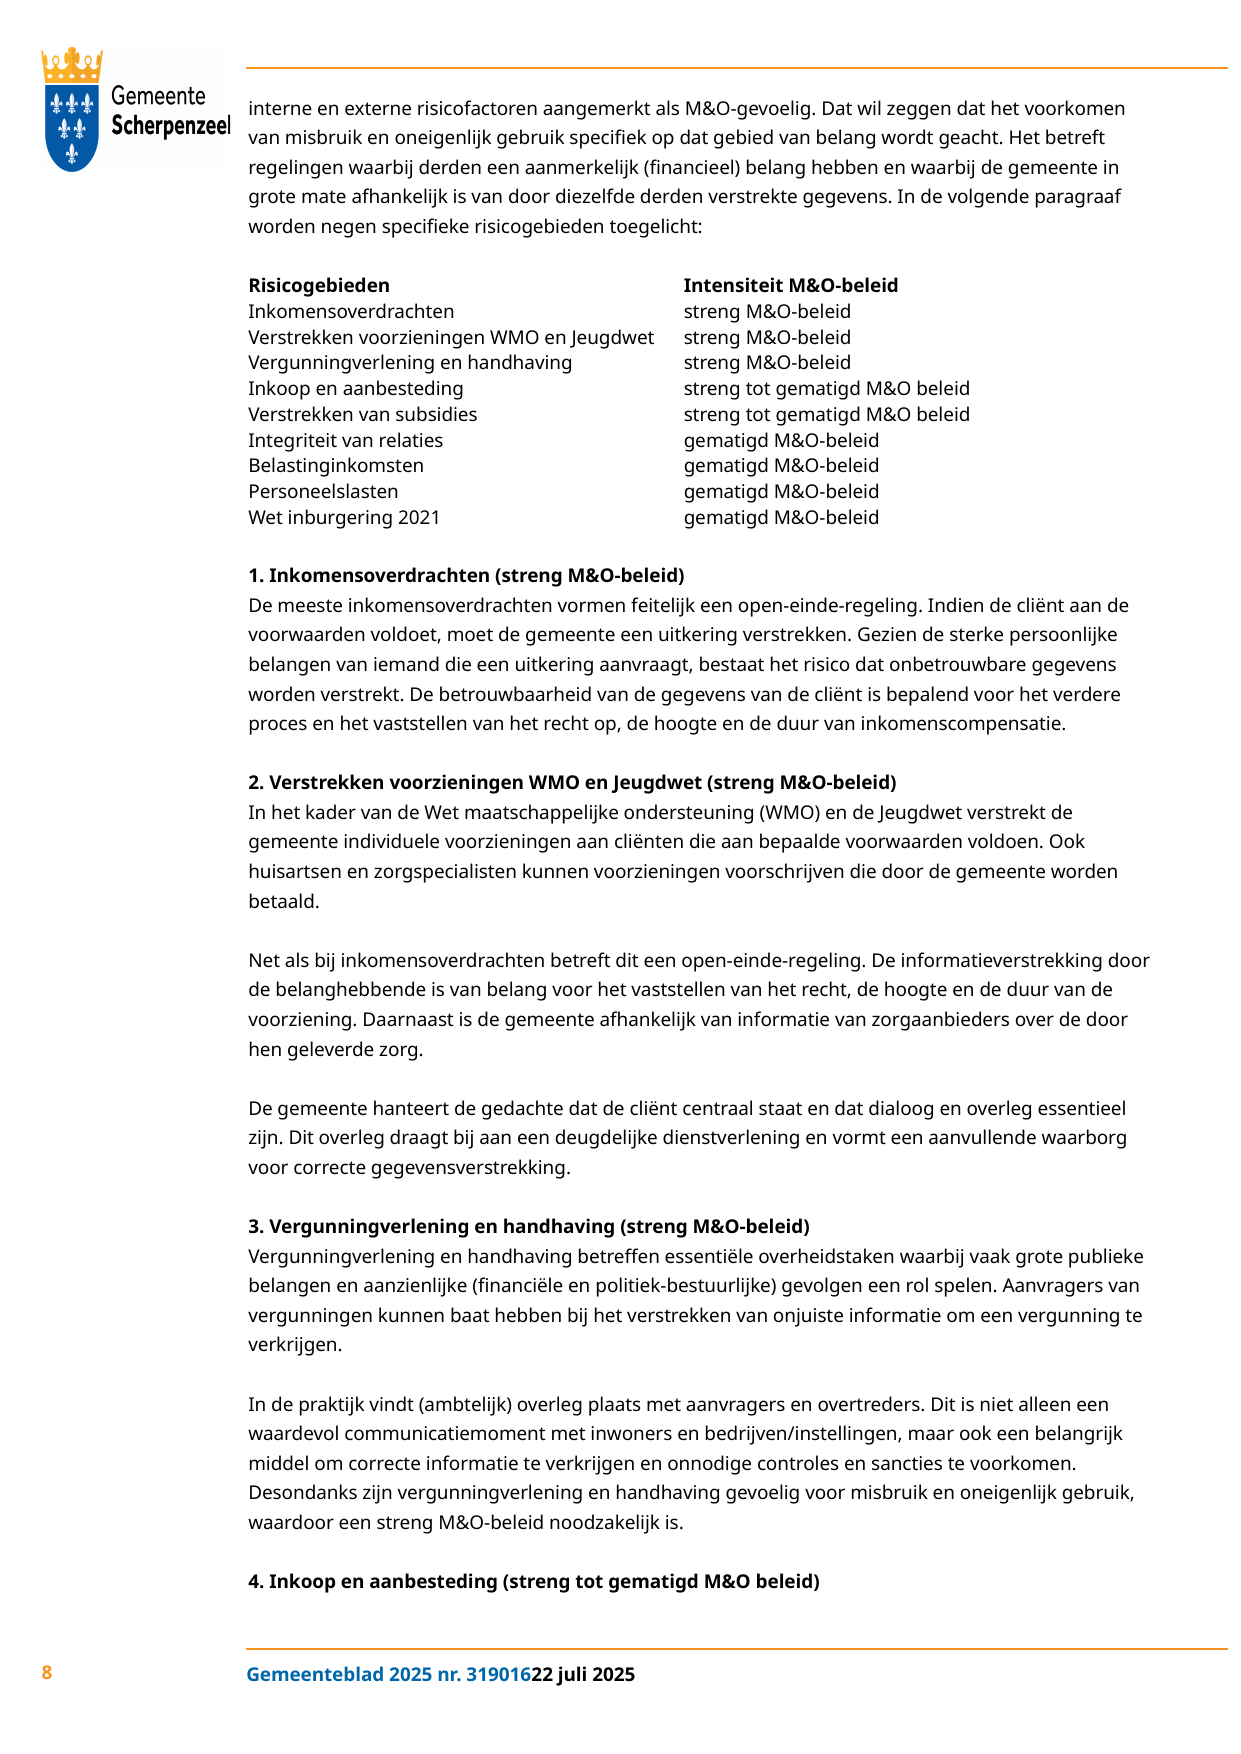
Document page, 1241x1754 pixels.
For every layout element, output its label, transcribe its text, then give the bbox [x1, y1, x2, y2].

table_cell streng M&O-beleid [684, 350, 1152, 375]
text 1. Inkomensoverdrachten (streng M&O-beleid) [248, 562, 1152, 588]
table_cell Inkoop en aanbesteding [248, 375, 683, 401]
text In de praktijk vindt (ambtelijk) overleg plaats met aanvragers en overtreders. Dit is niet alleen een waardevol communicatiemoment met inwoners en bedrijven/instellingen, maar ook een belangrijk middel om correcte informatie te verkrijgen en onnodige controles en sancties te voorkomen. Desondanks zijn vergunningverlening en handhaving gevoelig voor misbruik en oneigenlijk gebruik, waardoor een streng M&O-beleid noodzakelijk is. [248, 1391, 1152, 1535]
table_header Risicogebieden [248, 273, 683, 298]
table_cell Belastinginkomsten [248, 453, 683, 478]
table_cell gematigd M&O-beleid [684, 478, 1152, 504]
text 4. Inkoop en aanbesteding (streng tot gematigd M&O beleid) [248, 1568, 1152, 1594]
table_header Intensiteit M&O-beleid [684, 273, 1152, 298]
table_cell gematigd M&O-beleid [684, 427, 1152, 452]
text Net als bij inkomensoverdrachten betreft dit een open-einde-regeling. De informatieverstrekking door de belanghebbende is van belang voor het vaststellen van het recht, de hoogte en de duur van de voorziening. Daarnaast is de gemeente afhankelijk van informatie van zorgaanbieders over de door hen geleverde zorg. [248, 947, 1152, 1062]
table_cell Verstrekken voorzieningen WMO en Jeugdwet [248, 324, 683, 349]
table_cell streng M&O-beleid [684, 324, 1152, 349]
text 3. Vergunningverlening en handhaving (streng M&O-beleid) [248, 1213, 1152, 1239]
text interne en externe risicofactoren aangemerkt als M&O-gevoelig. Dat wil zeggen dat het voorkomen van misbruik en oneigenlijk gebruik specifiek op dat gebied van belang wordt geacht. Het betreft regelingen waarbij derden een aanmerkelijk (financieel) belang hebben en waarbij de gemeente in grote mate afhankelijk is van door diezelfde derden verstrekte gegevens. In de volgende paragraaf worden negen specifieke risicogebieden toegelicht: [248, 95, 1152, 239]
table_cell Integriteit van relaties [248, 427, 683, 452]
table_cell streng tot gematigd M&O beleid [684, 375, 1152, 401]
text 2. Verstrekken voorzieningen WMO en Jeugdwet (streng M&O-beleid) [248, 769, 1152, 795]
table_cell streng tot gematigd M&O beleid [684, 401, 1152, 427]
table_cell Wet inburgering 2021 [248, 504, 683, 530]
text Vergunningverlening en handhaving betreffen essentiële overheidstaken waarbij vaak grote publieke belangen en aanzienlijke (financiële en politiek-bestuurlijke) gevolgen een rol spelen. Aanvragers van vergunningen kunnen baat hebben bij het verstrekken van onjuiste informatie om een vergunning te verkrijgen. [248, 1243, 1152, 1357]
text De gemeente hanteert de gedachte dat de cliënt centraal staat en dat dialoog en overleg essentieel zijn. Dit overleg draagt bij aan een deugdelijke dienstverlening en vormt een aanvullende waarborg voor correcte gegevensverstrekking. [248, 1095, 1152, 1180]
table_cell Inkomensoverdrachten [248, 298, 683, 324]
text De meeste inkomensoverdrachten vormen feitelijk een open-einde-regeling. Indien de cliënt aan de voorwaarden voldoet, moet de gemeente een uitkering verstrekken. Gezien de sterke persoonlijke belangen van iemand die een uitkering aanvraagt, bestaat het risico dat onbetrouwbare gegevens worden verstrekt. De betrouwbaarheid van de gegevens van de cliënt is bepalend voor het verdere proces en het vaststellen van het recht op, de hoogte en de duur van inkomenscompensatie. [248, 592, 1152, 736]
table_cell Verstrekken van subsidies [248, 401, 683, 427]
table_cell gematigd M&O-beleid [684, 453, 1152, 478]
picture [41, 47, 231, 172]
text In het kader van de Wet maatschappelijke ondersteuning (WMO) en de Jeugdwet verstrekt de gemeente individuele voorzieningen aan cliënten die aan bepaalde voorwaarden voldoen. Ook huisartsen en zorgspecialisten kunnen voorzieningen voorschrijven die door de gemeente worden betaald. [248, 799, 1152, 914]
table_cell Personeelslasten [248, 478, 683, 504]
table_cell gematigd M&O-beleid [684, 504, 1152, 530]
table_cell Vergunningverlening en handhaving [248, 350, 683, 375]
table_cell streng M&O-beleid [684, 298, 1152, 324]
